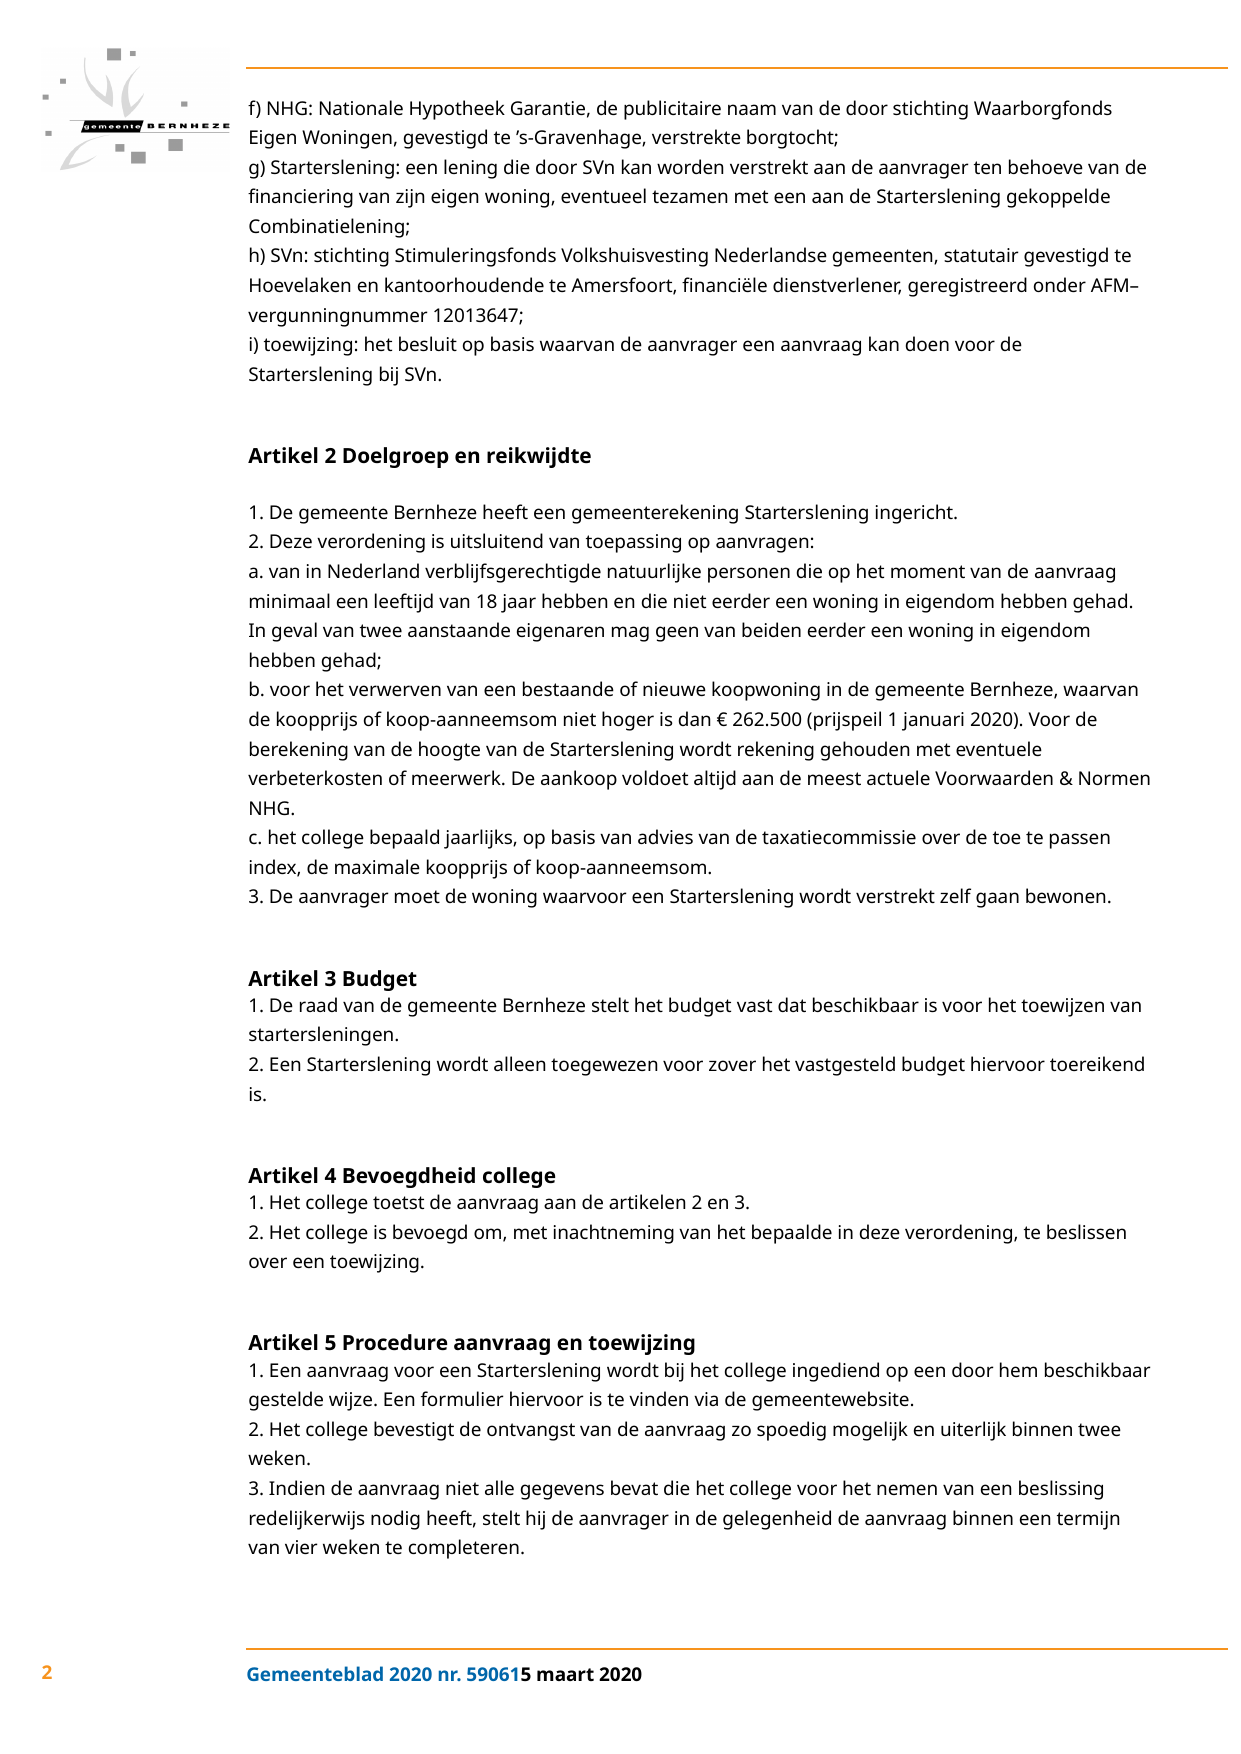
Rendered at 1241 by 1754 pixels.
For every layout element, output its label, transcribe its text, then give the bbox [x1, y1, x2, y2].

text g) Starterslening: een lening die door SVn kan worden verstrekt aan de aanvrager ten behoeve van de financiering van zijn eigen woning, eventueel tezamen met een aan de Starterslening gekoppelde Combinatielening; [248, 154, 1152, 239]
text Artikel 2 Doelgroep en reikwijdte [248, 441, 1152, 469]
text i) toewijzing: het besluit op basis waarvan de aanvrager een aanvraag kan doen voor de Starterslening bij SVn. [248, 331, 1152, 387]
text 3. De aanvrager moet de woning waarvoor een Starterslening wordt verstrekt zelf gaan bewonen. [248, 884, 1152, 909]
text 2. Een Starterslening wordt alleen toegewezen voor zover het vastgesteld budget hiervoor toereikend is. [248, 1051, 1152, 1107]
text 1. Het college toetst de aanvraag aan de artikelen 2 en 3. [248, 1189, 1152, 1215]
text 1. De gemeente Bernheze heeft een gemeenterekening Starterslening ingericht. [248, 499, 1152, 525]
picture [41, 47, 231, 172]
text 2. Deze verordening is uitsluitend van toepassing op aanvragen: [248, 529, 1152, 554]
text 2. Het college is bevoegd om, met inachtneming van het bepaalde in deze verordening, te beslissen over een toewijzing. [248, 1219, 1152, 1274]
text Artikel 5 Procedure aanvraag en toewijzing [248, 1328, 1152, 1357]
text Artikel 4 Bevoegdheid college [248, 1161, 1152, 1189]
text 2. Het college bevestigt de ontvangst van de aanvraag zo spoedig mogelijk en uiterlijk binnen twee weken. [248, 1416, 1152, 1471]
text f) NHG: Nationale Hypotheek Garantie, de publicitaire naam van de door stichting Waarborgfonds Eigen Woningen, gevestigd te ’s-Gravenhage, verstrekte borgtocht; [248, 95, 1152, 150]
text h) SVn: stichting Stimuleringsfonds Volkshuisvesting Nederlandse gemeenten, statutair gevestigd te Hoevelaken en kantoorhoudende te Amersfoort, financiële dienstverlener, geregistreerd onder AFM–vergunningnummer 12013647; [248, 243, 1152, 328]
text 1. Een aanvraag voor een Starterslening wordt bij het college ingediend op een door hem beschikbaar gestelde wijze. Een formulier hiervoor is te vinden via de gemeentewebsite. [248, 1357, 1152, 1412]
text a. van in Nederland verblijfsgerechtigde natuurlijke personen die op het moment van de aanvraag minimaal een leeftijd van 18 jaar hebben en die niet eerder een woning in eigendom hebben gehad. In geval van twee aanstaande eigenaren mag geen van beiden eerder een woning in eigendom hebben gehad; [248, 558, 1152, 673]
text 1. De raad van de gemeente Bernheze stelt het budget vast dat beschikbaar is voor het toewijzen van startersleningen. [248, 992, 1152, 1047]
text b. voor het verwerven van een bestaande of nieuwe koopwoning in de gemeente Bernheze, waarvan de koopprijs of koop-aanneemsom niet hoger is dan € 262.500 (prijspeil 1 januari 2020). Voor de berekening van de hoogte van de Starterslening wordt rekening gehouden met eventuele verbeterkosten of meerwerk. De aankoop voldoet altijd aan de meest actuele Voorwaarden & Normen NHG. [248, 677, 1152, 821]
text Artikel 3 Budget [248, 964, 1152, 992]
text c. het college bepaald jaarlijks, op basis van advies van de taxatiecommissie over de toe te passen index, de maximale koopprijs of koop-aanneemsom. [248, 824, 1152, 880]
text 3. Indien de aanvraag niet alle gegevens bevat die het college voor het nemen van een beslissing redelijkerwijs nodig heeft, stelt hij de aanvrager in de gelegenheid de aanvraag binnen een termijn van vier weken te completeren. [248, 1475, 1152, 1560]
